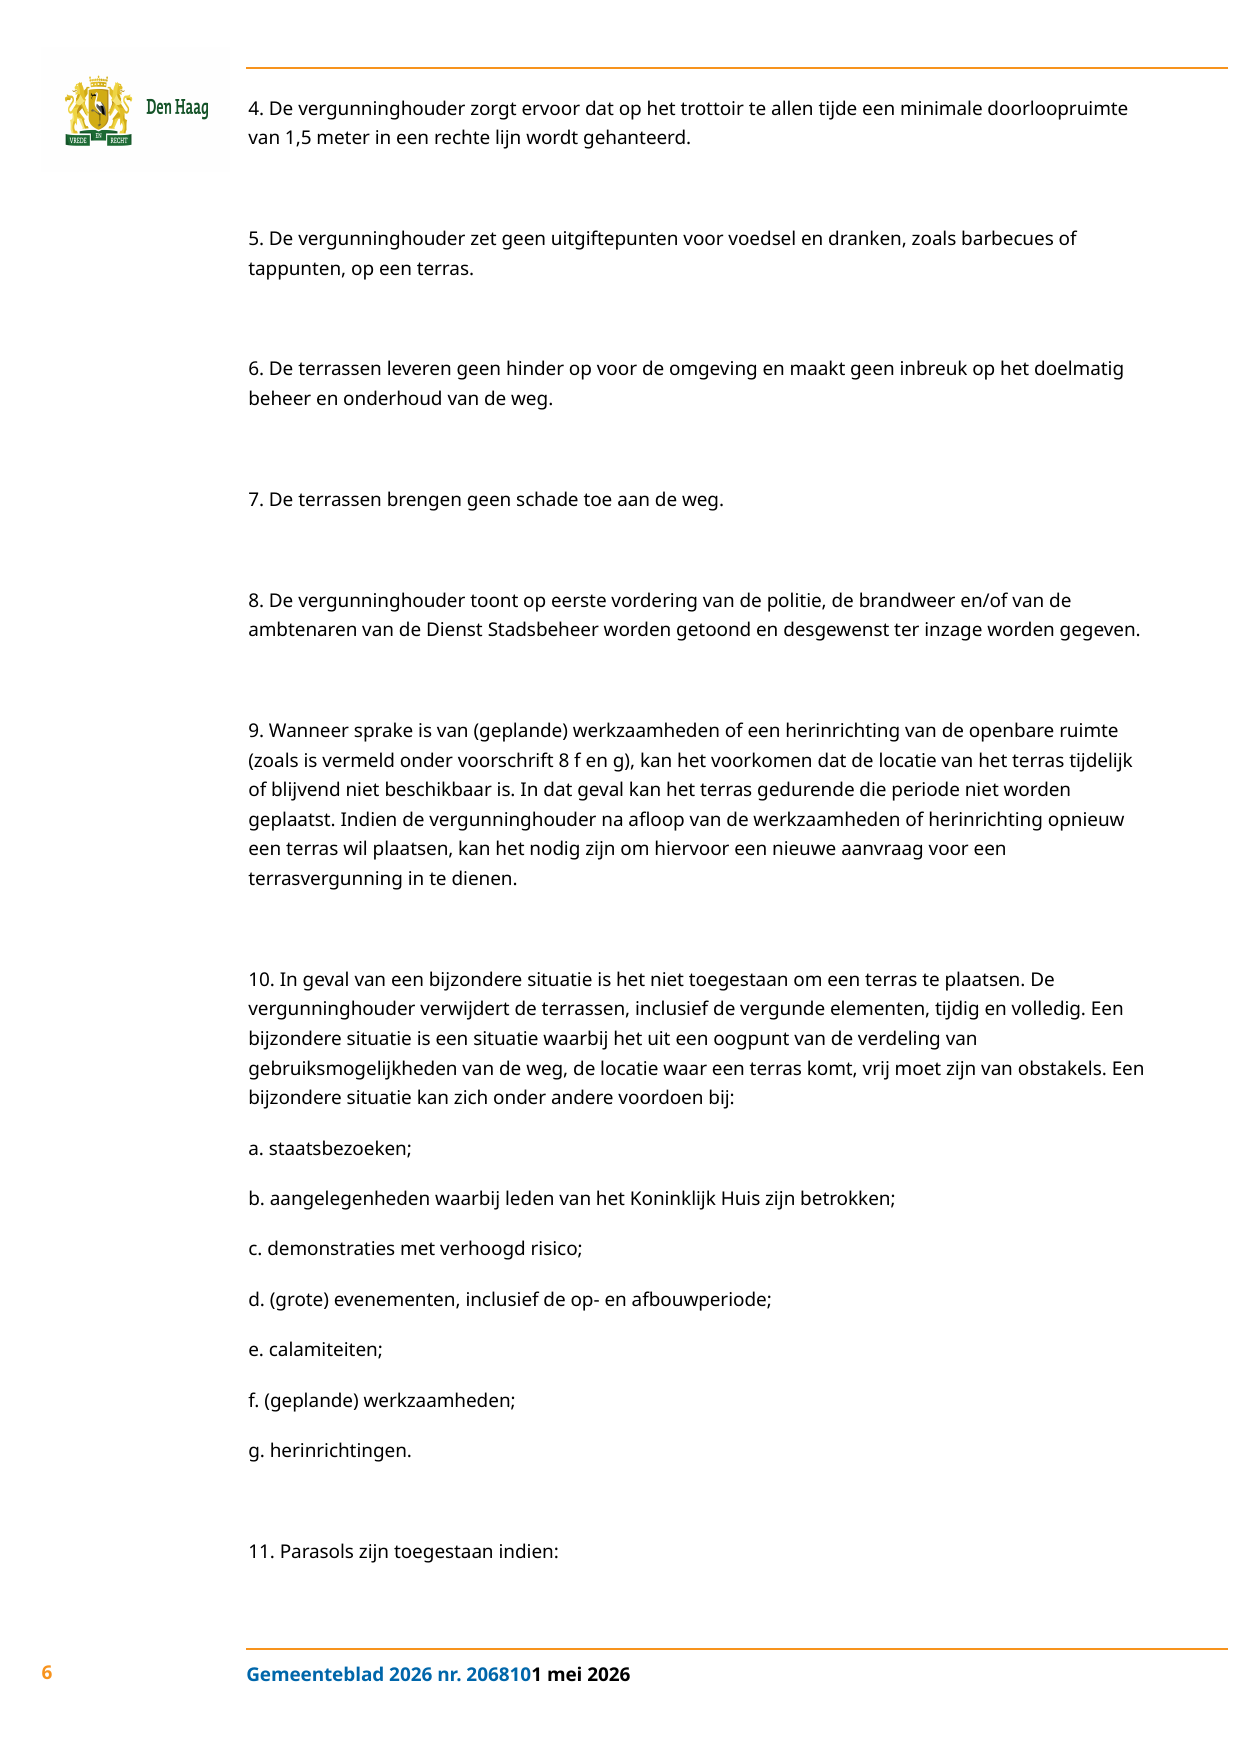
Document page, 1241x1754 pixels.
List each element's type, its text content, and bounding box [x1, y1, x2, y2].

text 8. De vergunninghouder toont op eerste vordering van de politie, de brandweer en/of van de ambtenaren van de Dienst Stadsbeheer worden getoond en desgewenst ter inzage worden gegeven. [248, 587, 1152, 642]
text f. (geplande) werkzaamheden; [248, 1387, 1152, 1413]
text c. demonstraties met verhoogd risico; [248, 1236, 1152, 1261]
picture [41, 47, 231, 172]
text 10. In geval van een bijzondere situatie is het niet toegestaan om een terras te plaatsen. De vergunninghouder verwijdert de terrassen, inclusief de vergunde elementen, tijdig en volledig. Een bijzondere situatie is een situatie waarbij het uit een oogpunt van de verdeling van gebruiksmogelijkheden van de weg, de locatie waar een terras komt, vrij moet zijn van obstakels. Een bijzondere situatie kan zich onder andere voordoen bij: [248, 966, 1152, 1110]
text 6. De terrassen leveren geen hinder op voor de omgeving en maakt geen inbreuk op het doelmatig beheer en onderhoud van de weg. [248, 356, 1152, 411]
text 4. De vergunninghouder zorgt ervoor dat op het trottoir te allen tijde een minimale doorloopruimte van 1,5 meter in een rechte lijn wordt gehanteerd. [248, 95, 1152, 150]
text g. herinrichtingen. [248, 1437, 1152, 1463]
text d. (grote) evenementen, inclusief de op- en afbouwperiode; [248, 1286, 1152, 1312]
text 7. De terrassen brengen geen schade toe aan de weg. [248, 486, 1152, 512]
text 9. Wanneer sprake is van (geplande) werkzaamheden of een herinrichting van de openbare ruimte (zoals is vermeld onder voorschrift 8 f en g), kan het voorkomen dat de locatie van het terras tijdelijk of blijvend niet beschikbaar is. In dat geval kan het terras gedurende die periode niet worden geplaatst. Indien de vergunninghouder na afloop van de werkzaamheden of herinrichting opnieuw een terras wil plaatsen, kan het nodig zijn om hiervoor een nieuwe aanvraag voor een terrasvergunning in te dienen. [248, 717, 1152, 891]
text e. calamiteiten; [248, 1336, 1152, 1362]
text 11. Parasols zijn toegestaan indien: [248, 1538, 1152, 1564]
text a. staatsbezoeken; [248, 1135, 1152, 1161]
text 5. De vergunninghouder zet geen uitgiftepunten voor voedsel en dranken, zoals barbecues of tappunten, op een terras. [248, 225, 1152, 281]
text b. aangelegenheden waarbij leden van het Koninklijk Huis zijn betrokken; [248, 1185, 1152, 1211]
